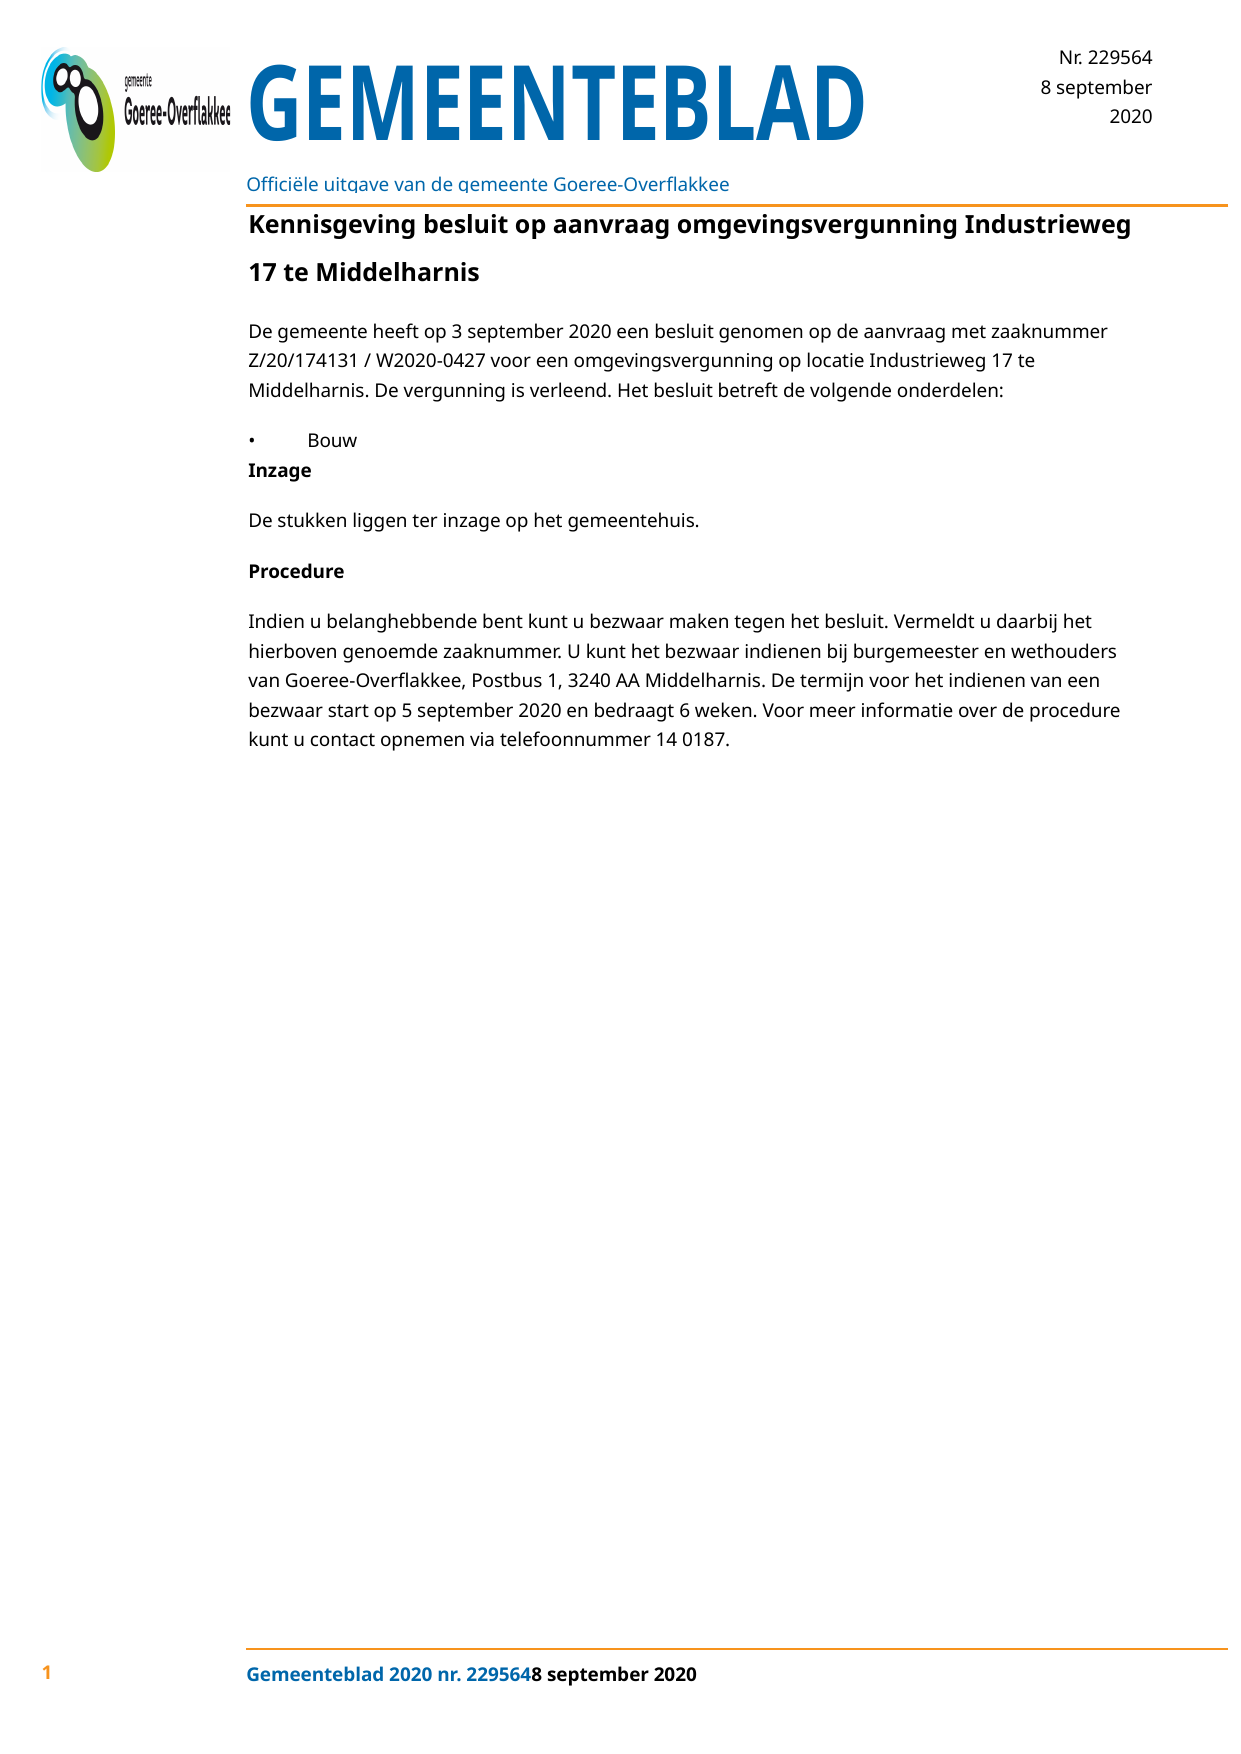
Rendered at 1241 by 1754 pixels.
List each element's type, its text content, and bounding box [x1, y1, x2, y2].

text Procedure [248, 558, 1152, 584]
text Kennisgeving besluit op aanvraag omgevingsvergunning Industrieweg 17 te Middelharnis [248, 207, 1152, 288]
text De gemeente heeft op 3 september 2020 een besluit genomen op de aanvraag met zaaknummer Z/20/174131 / W2020-0427 voor een omgevingsvergunning op locatie Industrieweg 17 te Middelharnis. De vergunning is verleend. Het besluit betreft de volgende onderdelen: [248, 318, 1152, 403]
text Indien u belanghebbende bent kunt u bezwaar maken tegen het besluit. Vermeldt u daarbij het hierboven genoemde zaaknummer. U kunt het bezwaar indienen bij burgemeester en wethouders van Goeree-Overflakkee, Postbus 1, 3240 AA Middelharnis. De termijn voor het indienen van een bezwaar start op 5 september 2020 en bedraagt 6 weken. Voor meer informatie over de procedure kunt u contact opnemen via telefoonnummer 14 0187. [248, 608, 1152, 752]
picture [41, 47, 231, 172]
list Bouw [248, 427, 1152, 453]
text De stukken liggen ter inzage op het gemeentehuis. [248, 507, 1152, 533]
text Inzage [248, 457, 1152, 483]
